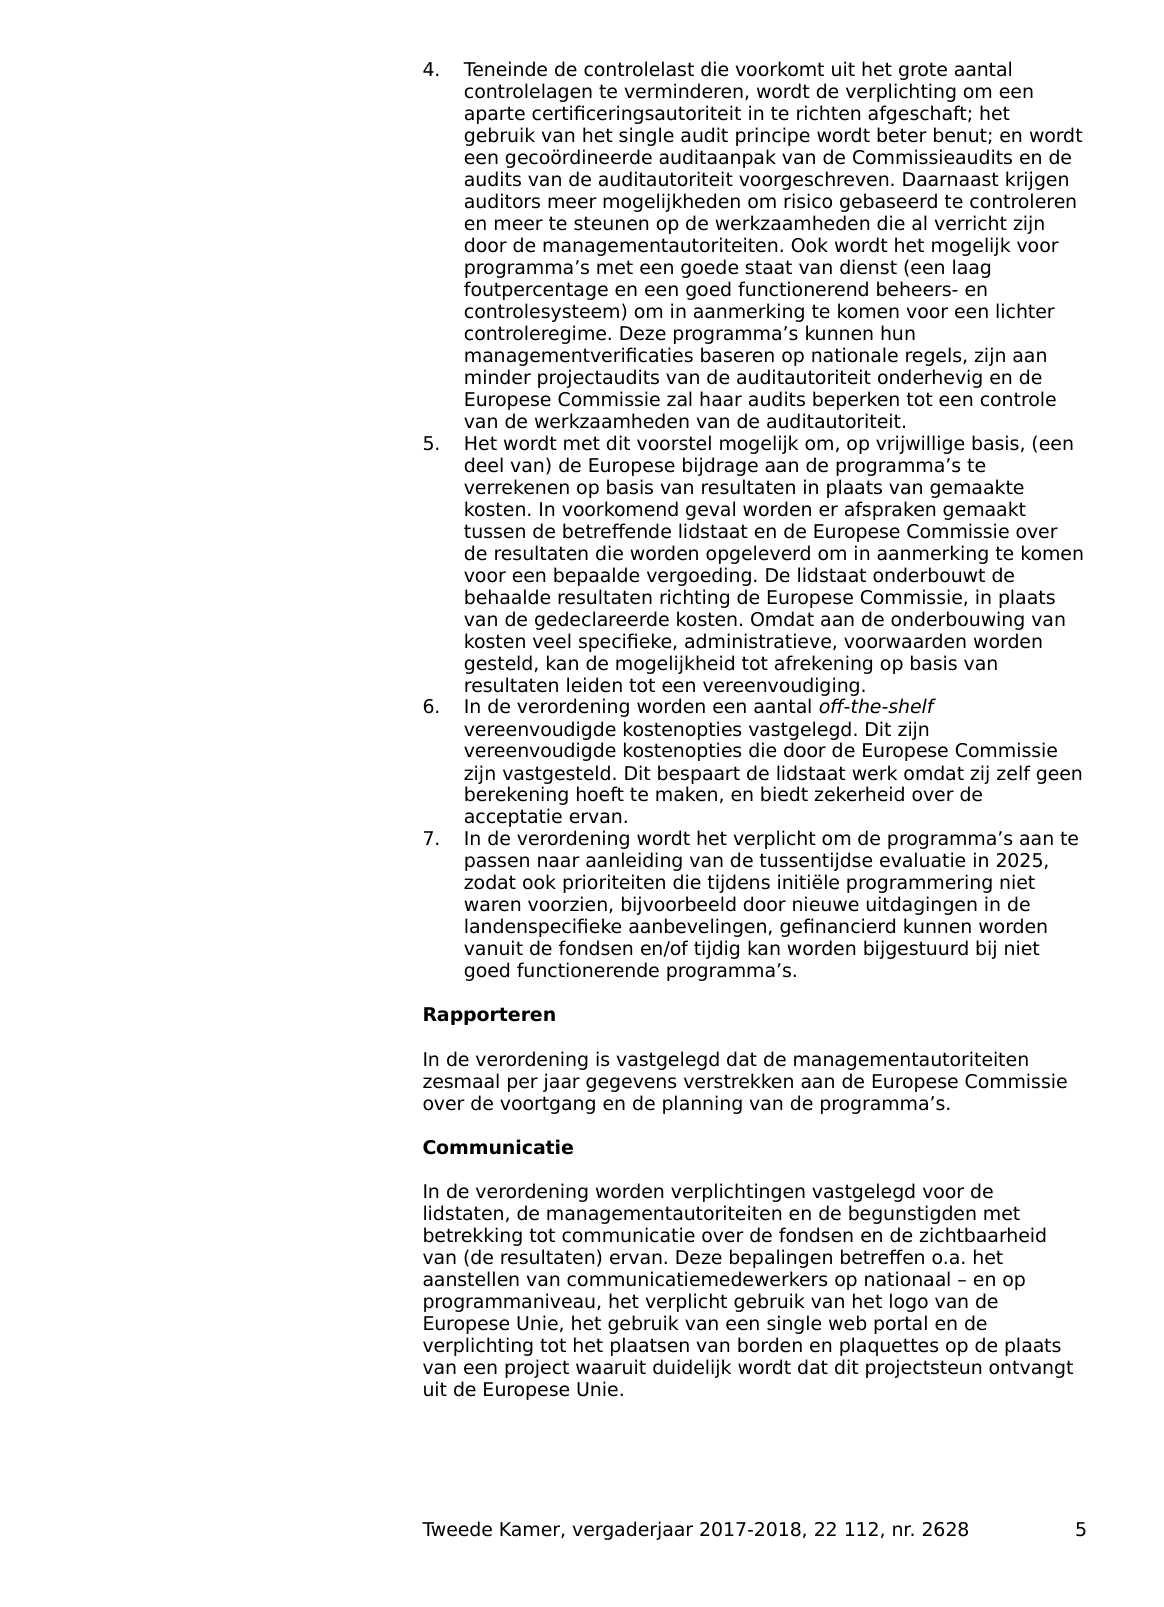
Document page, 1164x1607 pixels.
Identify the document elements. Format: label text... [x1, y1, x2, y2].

subtitle Rapporteren [422, 1004, 1087, 1026]
text 6. In de verordening worden een aantal off-the-shelf vereenvoudigde kostenopties vastgelegd. Dit zijn vereenvoudigde kostenopties die door de Europese Commissie zijn vastgesteld. Dit bespaart de lidstaat werk omdat zij zelf geen berekening hoeft te maken, en biedt zekerheid over de acceptatie ervan. [422, 696, 1087, 828]
subtitle Communicatie [422, 1137, 1087, 1159]
text In de verordening is vastgelegd dat de managementautoriteiten zesmaal per jaar gegevens verstrekken aan de Europese Commissie over de voortgang en de planning van de programma’s. [422, 1048, 1087, 1114]
text 5. Het wordt met dit voorstel mogelijk om, op vrijwillige basis, (een deel van) de Europese bijdrage aan de programma’s te verrekenen op basis van resultaten in plaats van gemaakte kosten. In voorkomend geval worden er afspraken gemaakt tussen de betreffende lidstaat en de Europese Commissie over de resultaten die worden opgeleverd om in aanmerking te komen voor een bepaalde vergoeding. De lidstaat onderbouwt de behaalde resultaten richting de Europese Commissie, in plaats van de gedeclareerde kosten. Omdat aan de onderbouwing van kosten veel specifieke, administratieve, voorwaarden worden gesteld, kan de mogelijkheid tot afrekening op basis van resultaten leiden tot een vereenvoudiging. [422, 433, 1087, 696]
text In de verordening worden verplichtingen vastgelegd voor de lidstaten, de managementautoriteiten en de begunstigden met betrekking tot communicatie over de fondsen en de zichtbaarheid van (de resultaten) ervan. Deze bepalingen betreffen o.a. het aanstellen van communicatiemedewerkers op nationaal – en op programmaniveau, het verplicht gebruik van het logo van de Europese Unie, het gebruik van een single web portal en de verplichting tot het plaatsen van borden en plaquettes op de plaats van een project waaruit duidelijk wordt dat dit projectsteun ontvangt uit de Europese Unie. [422, 1181, 1087, 1401]
text 4. Teneinde de controlelast die voorkomt uit het grote aantal controlelagen te verminderen, wordt de verplichting om een aparte certificeringsautoriteit in te richten afgeschaft; het gebruik van het single audit principe wordt beter benut; en wordt een gecoördineerde auditaanpak van de Commissieaudits en de audits van de auditautoriteit voorgeschreven. Daarnaast krijgen auditors meer mogelijkheden om risico gebaseerd te controleren en meer te steunen op de werkzaamheden die al verricht zijn door de managementautoriteiten. Ook wordt het mogelijk voor programma’s met een goede staat van dienst (een laag foutpercentage en een goed functionerend beheers- en controlesysteem) om in aanmerking te komen voor een lichter controleregime. Deze programma’s kunnen hun managementverificaties baseren op nationale regels, zijn aan minder projectaudits van de auditautoriteit onderhevig en de Europese Commissie zal haar audits beperken tot een controle van de werkzaamheden van de auditautoriteit. [422, 59, 1087, 433]
text 7. In de verordening wordt het verplicht om de programma’s aan te passen naar aanleiding van de tussentijdse evaluatie in 2025, zodat ook prioriteiten die tijdens initiële programmering niet waren voorzien, bijvoorbeeld door nieuwe uitdagingen in de landenspecifieke aanbevelingen, gefinancierd kunnen worden vanuit de fondsen en/of tijdig kan worden bijgestuurd bij niet goed functionerende programma’s. [422, 828, 1087, 982]
